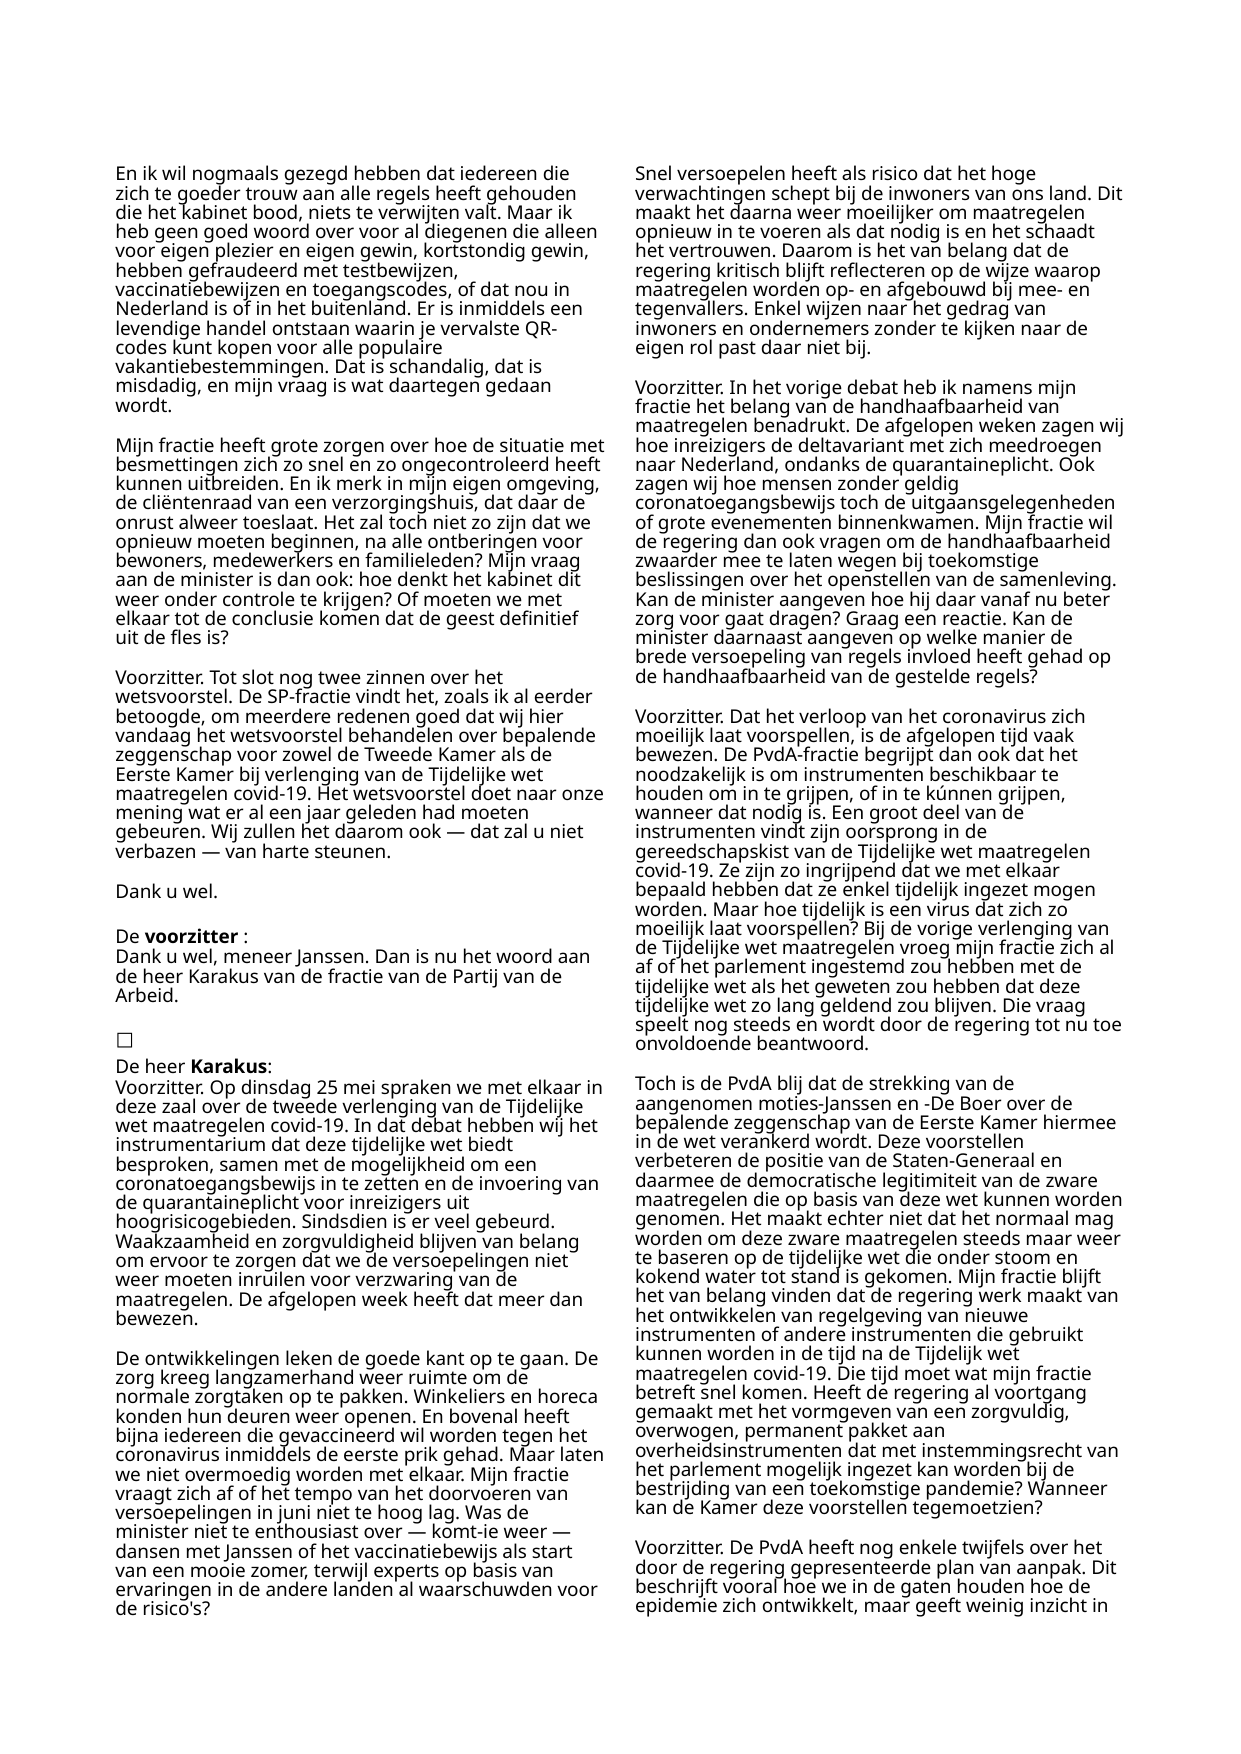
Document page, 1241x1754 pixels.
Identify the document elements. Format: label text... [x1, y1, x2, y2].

text Voorzitter. Tot slot nog twee zinnen over het wetsvoorstel. De SP-fractie vindt het, zoals ik al eerder betoogde, om meerdere redenen goed dat wij hier vandaag het wetsvoorstel behandelen over bepalende zeggenschap voor zowel de Tweede Kamer als de Eerste Kamer bij verlenging van de Tijdelijke wet maatregelen covid-19. Het wetsvoorstel doet naar onze mening wat er al een jaar geleden had moeten gebeuren. Wij zullen het daarom ook — dat zal u niet verbazen — van harte steunen. [115, 669, 605, 862]
text Voorzitter. In het vorige debat heb ik namens mijn fractie het belang van de handhaafbaarheid van maatregelen benadrukt. De afgelopen weken zagen wij hoe inreizigers de deltavariant met zich meedroegen naar Nederland, ondanks de quarantaineplicht. Ook zagen wij hoe mensen zonder geldig coronatoegangsbewijs toch de uitgaansgelegenheden of grote evenementen binnenkwamen. Mijn fractie wil de regering dan ook vragen om de handhaafbaarheid zwaarder mee te laten wegen bij toekomstige beslissingen over het openstellen van de samenleving. Kan de minister aangeven hoe hij daar vanaf nu beter zorg voor gaat dragen? Graag een reactie. Kan de minister daarnaast aangeven op welke manier de brede versoepeling van regels invloed heeft gehad op de handhaafbaarheid van de gestelde regels? [635, 379, 1125, 687]
text Toch is de PvdA blij dat de strekking van de aangenomen moties-Janssen en -De Boer over de bepalende zeggenschap van de Eerste Kamer hiermee in de wet verankerd wordt. Deze voorstellen verbeteren de positie van de Staten-Generaal en daarmee de democratische legitimiteit van de zware maatregelen die op basis van deze wet kunnen worden genomen. Het maakt echter niet dat het normaal mag worden om deze zware maatregelen steeds maar weer te baseren op de tijdelijke wet die onder stoom en kokend water tot stand is gekomen. Mijn fractie blijft het van belang vinden dat de regering werk maakt van het ontwikkelen van regelgeving van nieuwe instrumenten of andere instrumenten die gebruikt kunnen worden in de tijd na de Tijdelijk wet maatregelen covid-19. Die tijd moet wat mijn fractie betreft snel komen. Heeft de regering al voortgang gemaakt met het vormgeven van een zorgvuldig, overwogen, permanent pakket aan overheidsinstrumenten dat met instemmingsrecht van het parlement mogelijk ingezet kan worden bij de bestrijding van een toekomstige pandemie? Wanneer kan de Kamer deze voorstellen tegemoetzien? [635, 1075, 1125, 1519]
text Dank u wel. [115, 883, 605, 902]
text Mijn fractie heeft grote zorgen over hoe de situatie met besmettingen zich zo snel en zo ongecontroleerd heeft kunnen uitbreiden. En ik merk in mijn eigen omgeving, de cliëntenraad van een verzorgingshuis, dat daar de onrust alweer toeslaat. Het zal toch niet zo zijn dat we opnieuw moeten beginnen, na alle ontberingen voor bewoners, medewerkers en familieleden? Mijn vraag aan de minister is dan ook: hoe denkt het kabinet dit weer onder controle te krijgen? Of moeten we met elkaar tot de conclusie komen dat de geest definitief uit de fles is? [115, 437, 605, 648]
text Voorzitter. Op dinsdag 25 mei spraken we met elkaar in deze zaal over de tweede verlenging van de Tijdelijke wet maatregelen covid-19. In dat debat hebben wij het instrumentarium dat deze tijdelijke wet biedt besproken, samen met de mogelijkheid om een coronatoegangsbewijs in te zetten en de invoering van de quarantaineplicht voor inreizigers uit hoogrisicogebieden. Sindsdien is er veel gebeurd. Waakzaamheid en zorgvuldigheid blijven van belang om ervoor te zorgen dat we de versoepelingen niet weer moeten inruilen voor verzwaring van de maatregelen. De afgelopen week heeft dat meer dan bewezen. [115, 1079, 605, 1329]
text De heer Karakus: [115, 1053, 605, 1079]
text Dank u wel, meneer Janssen. Dan is nu het woord aan de heer Karakus van de fractie van de Partij van de Arbeid. [115, 948, 605, 1006]
text Snel versoepelen heeft als risico dat het hoge verwachtingen schept bij de inwoners van ons land. Dit maakt het daarna weer moeilijker om maatregelen opnieuw in te voeren als dat nodig is en het schaadt het vertrouwen. Daarom is het van belang dat de regering kritisch blijft reflecteren op de wijze waarop maatregelen worden op- en afgebouwd bij mee- en tegenvallers. Enkel wijzen naar het gedrag van inwoners en ondernemers zonder te kijken naar de eigen rol past daar niet bij. [635, 165, 1125, 358]
text Voorzitter. De PvdA heeft nog enkele twijfels over het door de regering gepresenteerde plan van aanpak. Dit beschrijft vooral hoe we in de gaten houden hoe de epidemie zich ontwikkelt, maar geeft weinig inzicht in [635, 1539, 1125, 1616]
text ⬜ [115, 1027, 605, 1053]
text Voorzitter. Dat het verloop van het coronavirus zich moeilijk laat voorspellen, is de afgelopen tijd vaak bewezen. De PvdA-fractie begrijpt dan ook dat het noodzakelijk is om instrumenten beschikbaar te houden om in te grijpen, of in te kúnnen grijpen, wanneer dat nodig is. Een groot deel van de instrumenten vindt zijn oorsprong in de gereedschapskist van de Tijdelijke wet maatregelen covid-19. Ze zijn zo ingrijpend dat we met elkaar bepaald hebben dat ze enkel tijdelijk ingezet mogen worden. Maar hoe tijdelijk is een virus dat zich zo moeilijk laat voorspellen? Bij de vorige verlenging van de Tijdelijke wet maatregelen vroeg mijn fractie zich al af of het parlement ingestemd zou hebben met de tijdelijke wet als het geweten zou hebben dat deze tijdelijke wet zo lang geldend zou blijven. Die vraag speelt nog steeds en wordt door de regering tot nu toe onvoldoende beantwoord. [635, 708, 1125, 1055]
text De voorzitter : [115, 923, 605, 948]
text En ik wil nogmaals gezegd hebben dat iedereen die zich te goeder trouw aan alle regels heeft gehouden die het kabinet bood, niets te verwijten valt. Maar ik heb geen goed woord over voor al diegenen die alleen voor eigen plezier en eigen gewin, kortstondig gewin, hebben gefraudeerd met testbewijzen, vaccinatiebewijzen en toegangscodes, of dat nou in Nederland is of in het buitenland. Er is inmiddels een levendige handel ontstaan waarin je vervalste QR-codes kunt kopen voor alle populaire vakantiebestemmingen. Dat is schandalig, dat is misdadig, en mijn vraag is wat daartegen gedaan wordt. [115, 165, 605, 416]
text De ontwikkelingen leken de goede kant op te gaan. De zorg kreeg langzamerhand weer ruimte om de normale zorgtaken op te pakken. Winkeliers en horeca konden hun deuren weer openen. En bovenal heeft bijna iedereen die gevaccineerd wil worden tegen het coronavirus inmiddels de eerste prik gehad. Maar laten we niet overmoedig worden met elkaar. Mijn fractie vraagt zich af of het tempo van het doorvoeren van versoepelingen in juni niet te hoog lag. Was de minister niet te enthousiast over — komt-ie weer — dansen met Janssen of het vaccinatiebewijs als start van een mooie zomer, terwijl experts op basis van ervaringen in de andere landen al waarschuwden voor de risico's? [115, 1350, 605, 1620]
